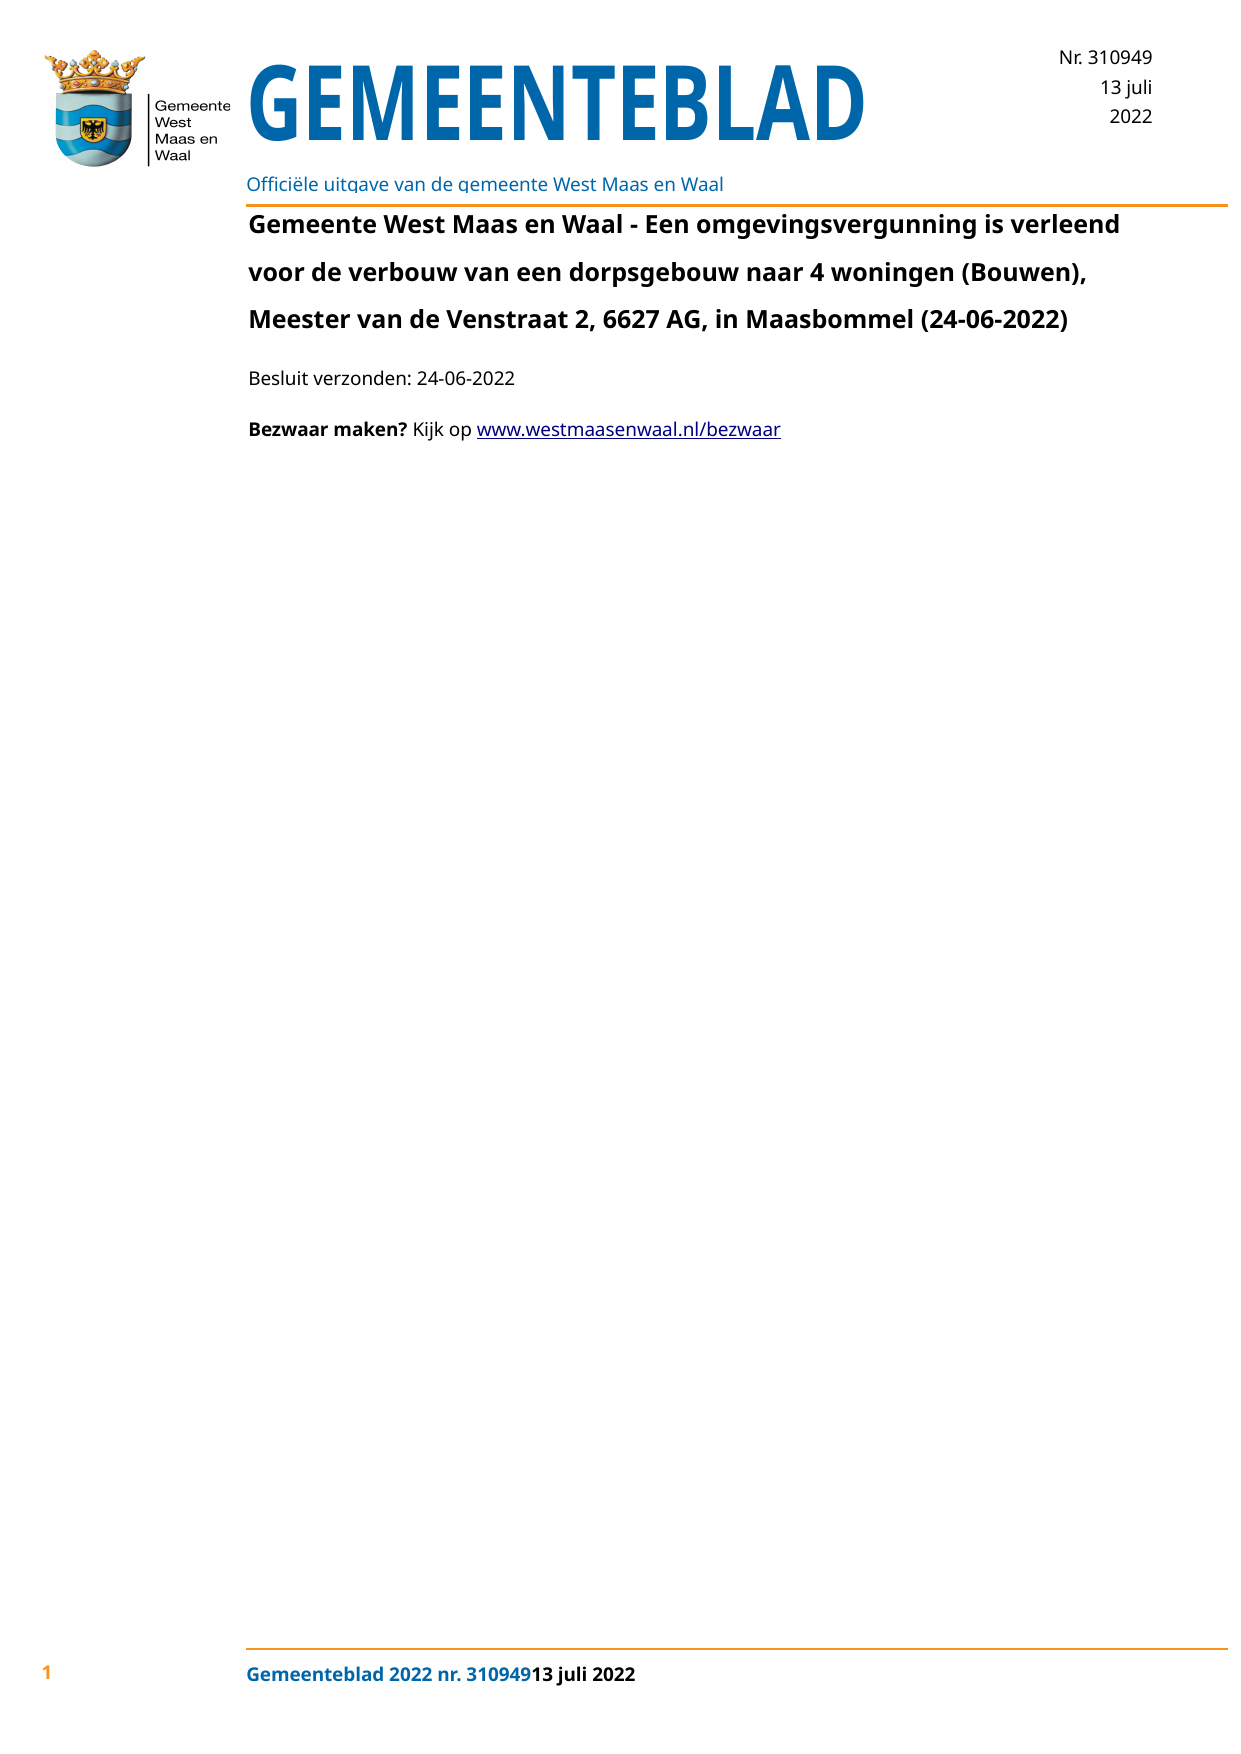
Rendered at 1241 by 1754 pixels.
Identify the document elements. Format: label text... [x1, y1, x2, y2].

picture [41, 47, 231, 172]
text Besluit verzonden: 24-06-2022 [248, 366, 1152, 391]
text Bezwaar maken? Kijk op www.westmaasenwaal.nl/bezwaar [248, 416, 1152, 442]
text Gemeente West Maas en Waal - Een omgevingsvergunning is verleend voor de verbouw van een dorpsgebouw naar 4 woningen (Bouwen), Meester van de Venstraat 2, 6627 AG, in Maasbommel (24-06-2022) [248, 207, 1152, 336]
